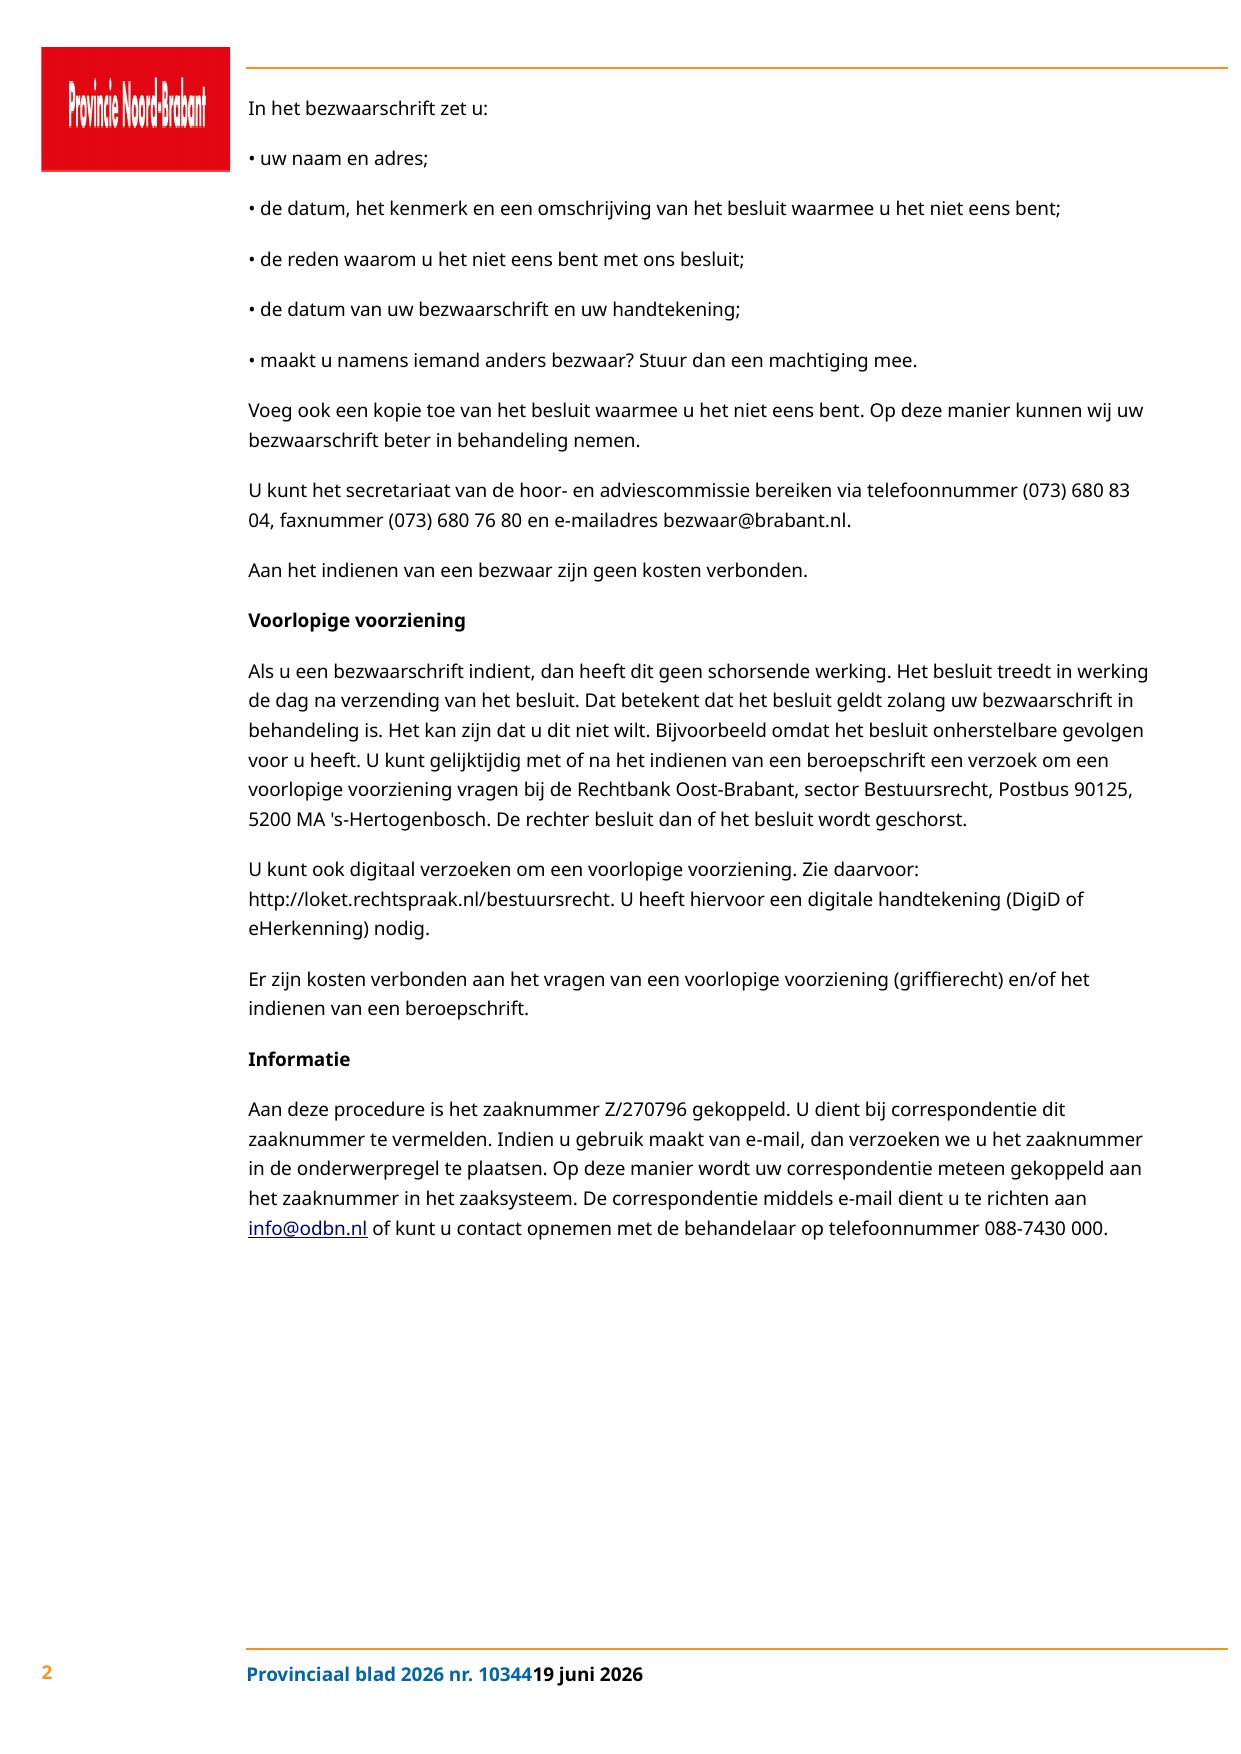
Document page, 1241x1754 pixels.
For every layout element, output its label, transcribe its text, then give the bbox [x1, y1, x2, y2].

text • de datum, het kenmerk en een omschrijving van het besluit waarmee u het niet eens bent; [248, 196, 1152, 221]
text Aan het indienen van een bezwaar zijn geen kosten verbonden. [248, 557, 1152, 583]
text Voorlopige voorziening [248, 608, 1152, 633]
text • maakt u namens iemand anders bezwaar? Stuur dan een machtiging mee. [248, 347, 1152, 373]
text In het bezwaarschrift zet u: [248, 95, 1152, 121]
text U kunt het secretariaat van de hoor- en adviescommissie bereiken via telefoonnummer (073) 680 83 04, faxnummer (073) 680 76 80 en e-mailadres bezwaar@brabant.nl. [248, 477, 1152, 533]
text U kunt ook digitaal verzoeken om een voorlopige voorziening. Zie daarvoor: http://loket.rechtspraak.nl/bestuursrecht. U heeft hiervoor een digitale handtekening (DigiD of eHerkenning) nodig. [248, 856, 1152, 941]
text Als u een bezwaarschrift indient, dan heeft dit geen schorsende werking. Het besluit treedt in werking de dag na verzending van het besluit. Dat betekent dat het besluit geldt zolang uw bezwaarschrift in behandeling is. Het kan zijn dat u dit niet wilt. Bijvoorbeeld omdat het besluit onherstelbare gevolgen voor u heeft. U kunt gelijktijdig met of na het indienen van een beroepschrift een verzoek om een voorlopige voorziening vragen bij de Rechtbank Oost-Brabant, sector Bestuursrecht, Postbus 90125, 5200 MA 's‑Hertogenbosch. De rechter besluit dan of het besluit wordt geschorst. [248, 658, 1152, 832]
picture [41, 47, 231, 172]
text Aan deze procedure is het zaaknummer Z/270796 gekoppeld. U dient bij correspondentie dit zaaknummer te vermelden. Indien u gebruik maakt van e-mail, dan verzoeken we u het zaaknummer in de onderwerpregel te plaatsen. Op deze manier wordt uw correspondentie meteen gekoppeld aan het zaaknummer in het zaaksysteem. De correspondentie middels e-mail dient u te richten aan info@odbn.nl of kunt u contact opnemen met de behandelaar op telefoonnummer 088-7430 000. [248, 1096, 1152, 1241]
text • de datum van uw bezwaarschrift en uw handtekening; [248, 296, 1152, 322]
text • de reden waarom u het niet eens bent met ons besluit; [248, 246, 1152, 272]
text Voeg ook een kopie toe van het besluit waarmee u het niet eens bent. Op deze manier kunnen wij uw bezwaarschrift beter in behandeling nemen. [248, 397, 1152, 453]
text Er zijn kosten verbonden aan het vragen van een voorlopige voorziening (griffierecht) en/of het indienen van een beroepschrift. [248, 966, 1152, 1021]
text Informatie [248, 1046, 1152, 1072]
text • uw naam en adres; [248, 145, 1152, 171]
